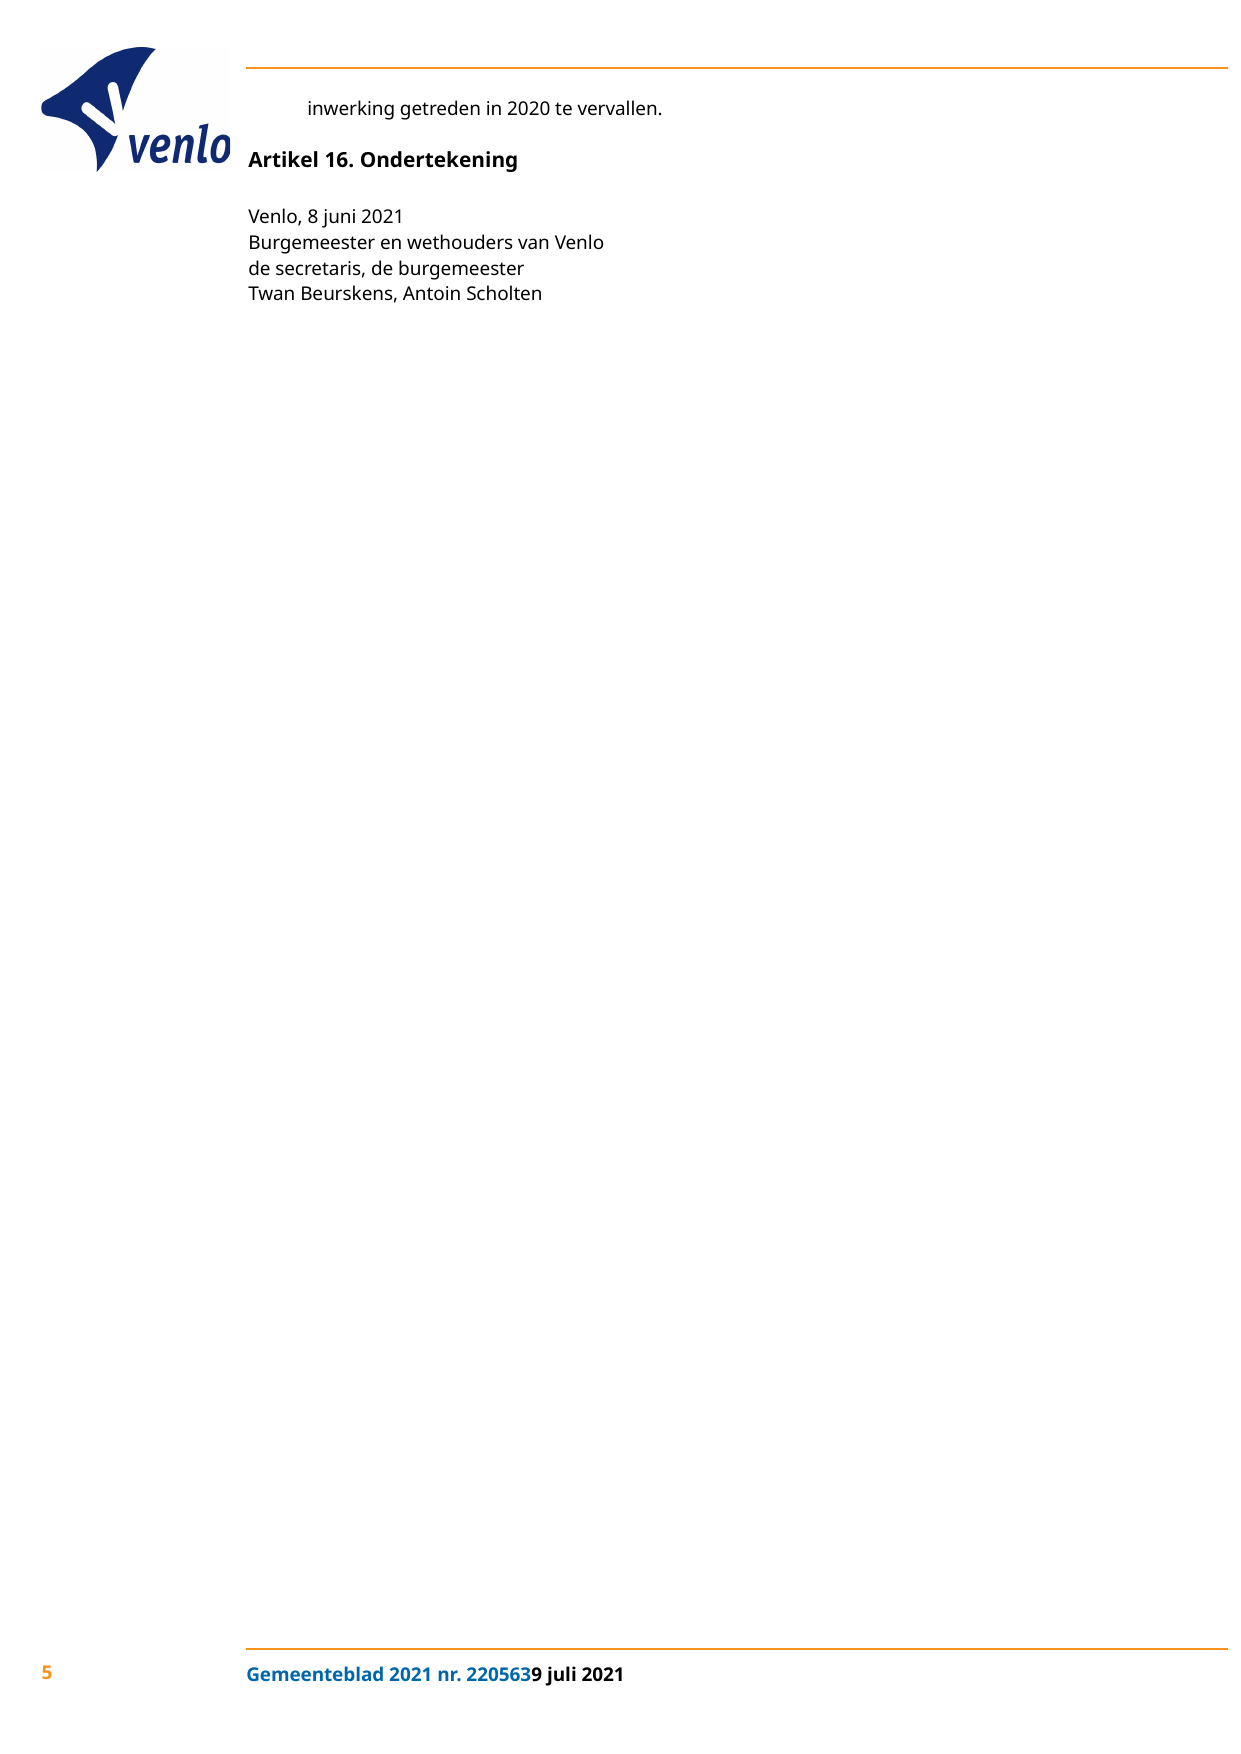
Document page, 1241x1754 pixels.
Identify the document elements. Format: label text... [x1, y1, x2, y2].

text de secretaris, de burgemeester [248, 255, 1152, 280]
picture [41, 47, 231, 172]
list inwerking getreden in 2020 te vervallen. [248, 95, 1152, 121]
text Artikel 16. Ondertekening [248, 145, 1152, 174]
text Twan Beurskens, Antoin Scholten [248, 280, 1152, 306]
text Burgemeester en wethouders van Venlo [248, 229, 1152, 255]
text Venlo, 8 juni 2021 [248, 203, 1152, 229]
